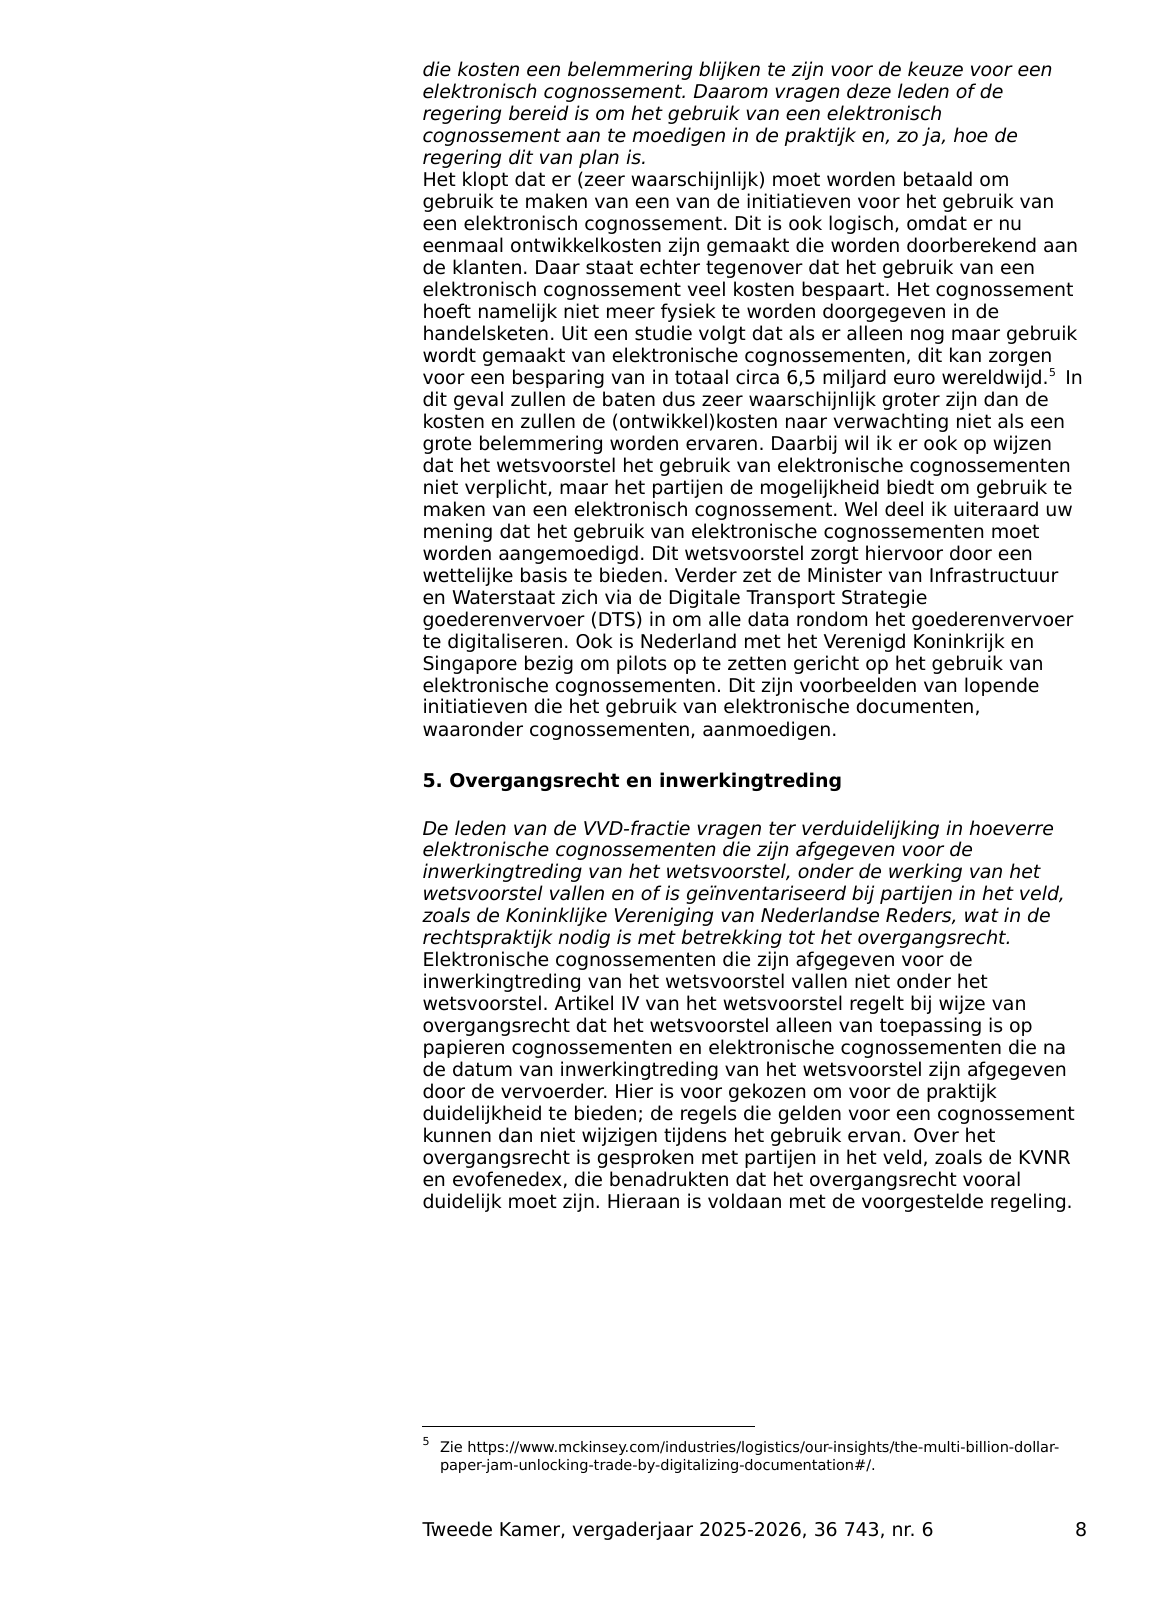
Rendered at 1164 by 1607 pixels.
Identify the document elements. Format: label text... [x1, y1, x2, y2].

text die kosten een belemmering blijken te zijn voor de keuze voor een elektronisch cognossement. Daarom vragen deze leden of de regering bereid is om het gebruik van een elektronisch cognossement aan te moedigen in de praktijk en, zo ja, hoe de regering dit van plan is. [422, 59, 1087, 169]
subtitle 5. Overgangsrecht en inwerkingtreding [422, 770, 1087, 792]
text Zie https://www.mckinsey.com/industries/logistics/our-insights/the-multi-billion-dollar-paper-jam-unlocking-trade-by-digitalizing-documentation#/. [422, 1435, 1087, 1474]
text Het klopt dat er (zeer waarschijnlijk) moet worden betaald om gebruik te maken van een van de initiatieven voor het gebruik van een elektronisch cognossement. Dit is ook logisch, omdat er nu eenmaal ontwikkelkosten zijn gemaakt die worden doorberekend aan de klanten. Daar staat echter tegenover dat het gebruik van een elektronisch cognossement veel kosten bespaart. Het cognossement hoeft namelijk niet meer fysiek te worden doorgegeven in de handelsketen. Uit een studie volgt dat als er alleen nog maar gebruik wordt gemaakt van elektronische cognossementen, dit kan zorgen voor een besparing van in totaal circa 6,5 miljard euro wereldwijd. In dit geval zullen de baten dus zeer waarschijnlijk groter zijn dan de kosten en zullen de (ontwikkel)kosten naar verwachting niet als een grote belemmering worden ervaren. Daarbij wil ik er ook op wijzen dat het wetsvoorstel het gebruik van elektronische cognossementen niet verplicht, maar het partijen de mogelijkheid biedt om gebruik te maken van een elektronisch cognossement. Wel deel ik uiteraard uw mening dat het gebruik van elektronische cognossementen moet worden aangemoedigd. Dit wetsvoorstel zorgt hiervoor door een wettelijke basis te bieden. Verder zet de Minister van Infrastructuur en Waterstaat zich via de Digitale Transport Strategie goederenvervoer (DTS) in om alle data rondom het goederenvervoer te digitaliseren. Ook is Nederland met het Verenigd Koninkrijk en Singapore bezig om pilots op te zetten gericht op het gebruik van elektronische cognossementen. Dit zijn voorbeelden van lopende initiatieven die het gebruik van elektronische documenten, waaronder cognossementen, aanmoedigen. [422, 169, 1087, 740]
text Elektronische cognossementen die zijn afgegeven voor de inwerkingtreding van het wetsvoorstel vallen niet onder het wetsvoorstel. Artikel IV van het wetsvoorstel regelt bij wijze van overgangsrecht dat het wetsvoorstel alleen van toepassing is op papieren cognossementen en elektronische cognossementen die na de datum van inwerkingtreding van het wetsvoorstel zijn afgegeven door de vervoerder. Hier is voor gekozen om voor de praktijk duidelijkheid te bieden; de regels die gelden voor een cognossement kunnen dan niet wijzigen tijdens het gebruik ervan. Over het overgangsrecht is gesproken met partijen in het veld, zoals de KVNR en evofenedex, die benadrukten dat het overgangsrecht vooral duidelijk moet zijn. Hieraan is voldaan met de voorgestelde regeling. [422, 949, 1087, 1213]
text De leden van de VVD-fractie vragen ter verduidelijking in hoeverre elektronische cognossementen die zijn afgegeven voor de inwerkingtreding van het wetsvoorstel, onder de werking van het wetsvoorstel vallen en of is geïnventariseerd bij partijen in het veld, zoals de Koninklijke Vereniging van Nederlandse Reders, wat in de rechtspraktijk nodig is met betrekking tot het overgangsrecht. [422, 817, 1087, 949]
